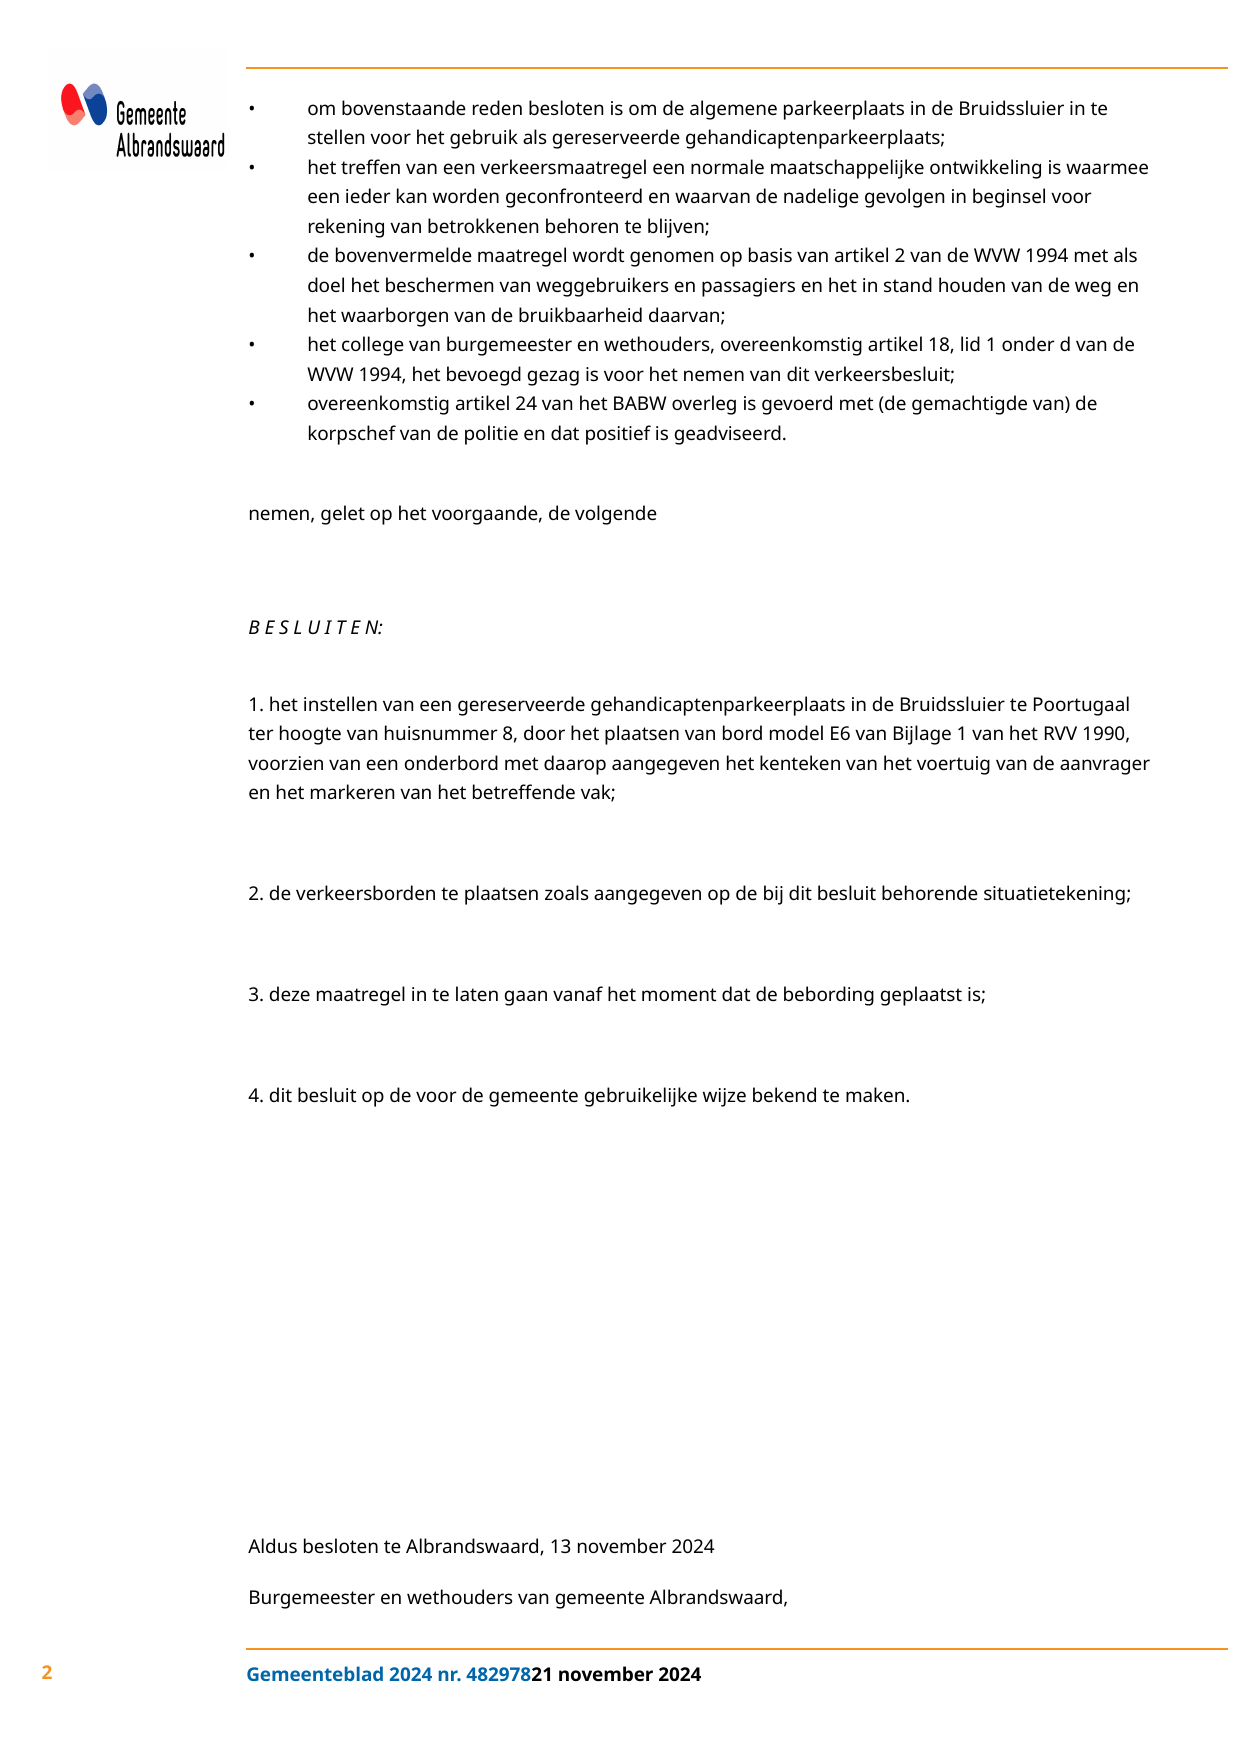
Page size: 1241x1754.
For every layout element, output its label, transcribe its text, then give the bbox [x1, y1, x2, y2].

list het college van burgemeester en wethouders, overeenkomstig artikel 18, lid 1 onder d van de WVW 1994, het bevoegd gezag is voor het nemen van dit verkeersbesluit; [248, 331, 1152, 387]
text nemen, gelet op het voorgaande, de volgende [248, 500, 1152, 526]
list de bovenvermelde maatregel wordt genomen op basis van artikel 2 van de WVW 1994 met als doel het beschermen van weggebruikers en passagiers en het in stand houden van de weg en het waarborgen van de bruikbaarheid daarvan; [248, 243, 1152, 328]
text Aldus besloten te Albrandswaard, 13 november 2024 [248, 1533, 1152, 1559]
text 4. dit besluit op de voor de gemeente gebruikelijke wijze bekend te maken. [248, 1082, 1152, 1108]
picture [41, 47, 231, 172]
text B E S L U I T E N: [248, 614, 1152, 640]
text 2. de verkeersborden te plaatsen zoals aangegeven op de bij dit besluit behorende situatietekening; [248, 880, 1152, 906]
text Burgemeester en wethouders van gemeente Albrandswaard, [248, 1584, 1152, 1610]
list om bovenstaande reden besloten is om de algemene parkeerplaats in de Bruidssluier in te stellen voor het gebruik als gereserveerde gehandicaptenparkeerplaats; [248, 95, 1152, 150]
list overeenkomstig artikel 24 van het BABW overleg is gevoerd met (de gemachtigde van) de korpschef van de politie en dat positief is geadviseerd. [248, 391, 1152, 446]
text 3. deze maatregel in te laten gaan vanaf het moment dat de bebording geplaatst is; [248, 981, 1152, 1007]
list het treffen van een verkeersmaatregel een normale maatschappelijke ontwikkeling is waarmee een ieder kan worden geconfronteerd en waarvan de nadelige gevolgen in beginsel voor rekening van betrokkenen behoren te blijven; [248, 154, 1152, 239]
text 1. het instellen van een gereserveerde gehandicaptenparkeerplaats in de Bruidssluier te Poortugaal ter hoogte van huisnummer 8, door het plaatsen van bord model E6 van Bijlage 1 van het RVV 1990, voorzien van een onderbord met daarop aangegeven het kenteken van het voertuig van de aanvrager en het markeren van het betreffende vak; [248, 691, 1152, 805]
